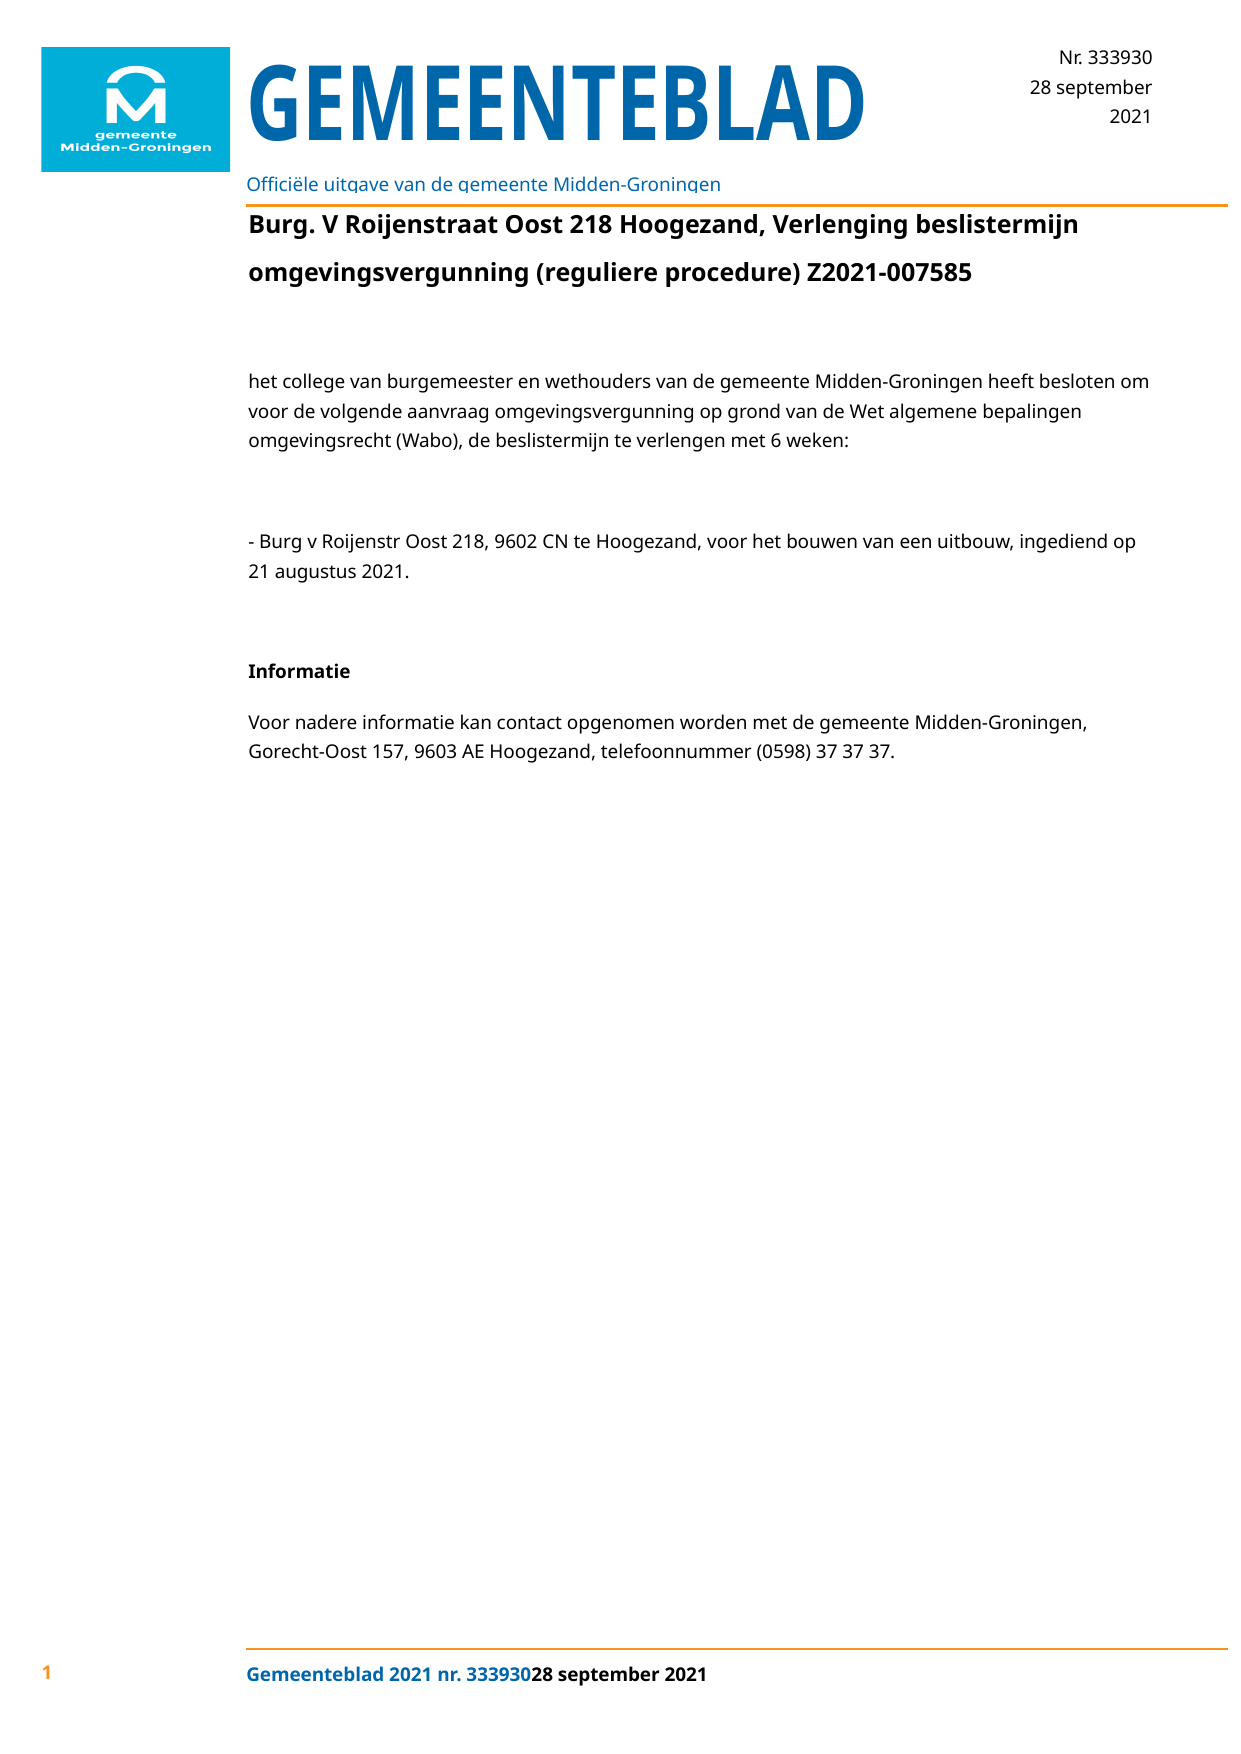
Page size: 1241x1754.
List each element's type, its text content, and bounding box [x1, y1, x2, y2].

picture [184, 146, 190, 153]
picture [108, 66, 164, 82]
picture [107, 89, 165, 122]
text Burg. V Roijenstraat Oost 218 Hoogezand, Verlenging beslistermijn omgevingsvergunning (reguliere procedure) Z2021-007585 [248, 207, 1152, 288]
text - Burg v Roijenstr Oost 218, 9602 CN te Hoogezand, voor het bouwen van een uitbouw, ingediend op 21 augustus 2021. [248, 528, 1152, 584]
text Voor nadere informatie kan contact opgenomen worden met de gemeente Midden-Groningen, Gorecht-Oost 157, 9603 AE Hoogezand, telefoonnummer (0598) 37 37 37. [248, 709, 1152, 764]
text Informatie [248, 659, 1152, 684]
text het college van burgemeester en wethouders van de gemeente Midden-Groningen heeft besloten om voor de volgende aanvraag omgevingsvergunning op grond van de Wet algemene bepalingen omgevingsrecht (Wabo), de beslistermijn te verlengen met 6 weken: [248, 368, 1152, 453]
